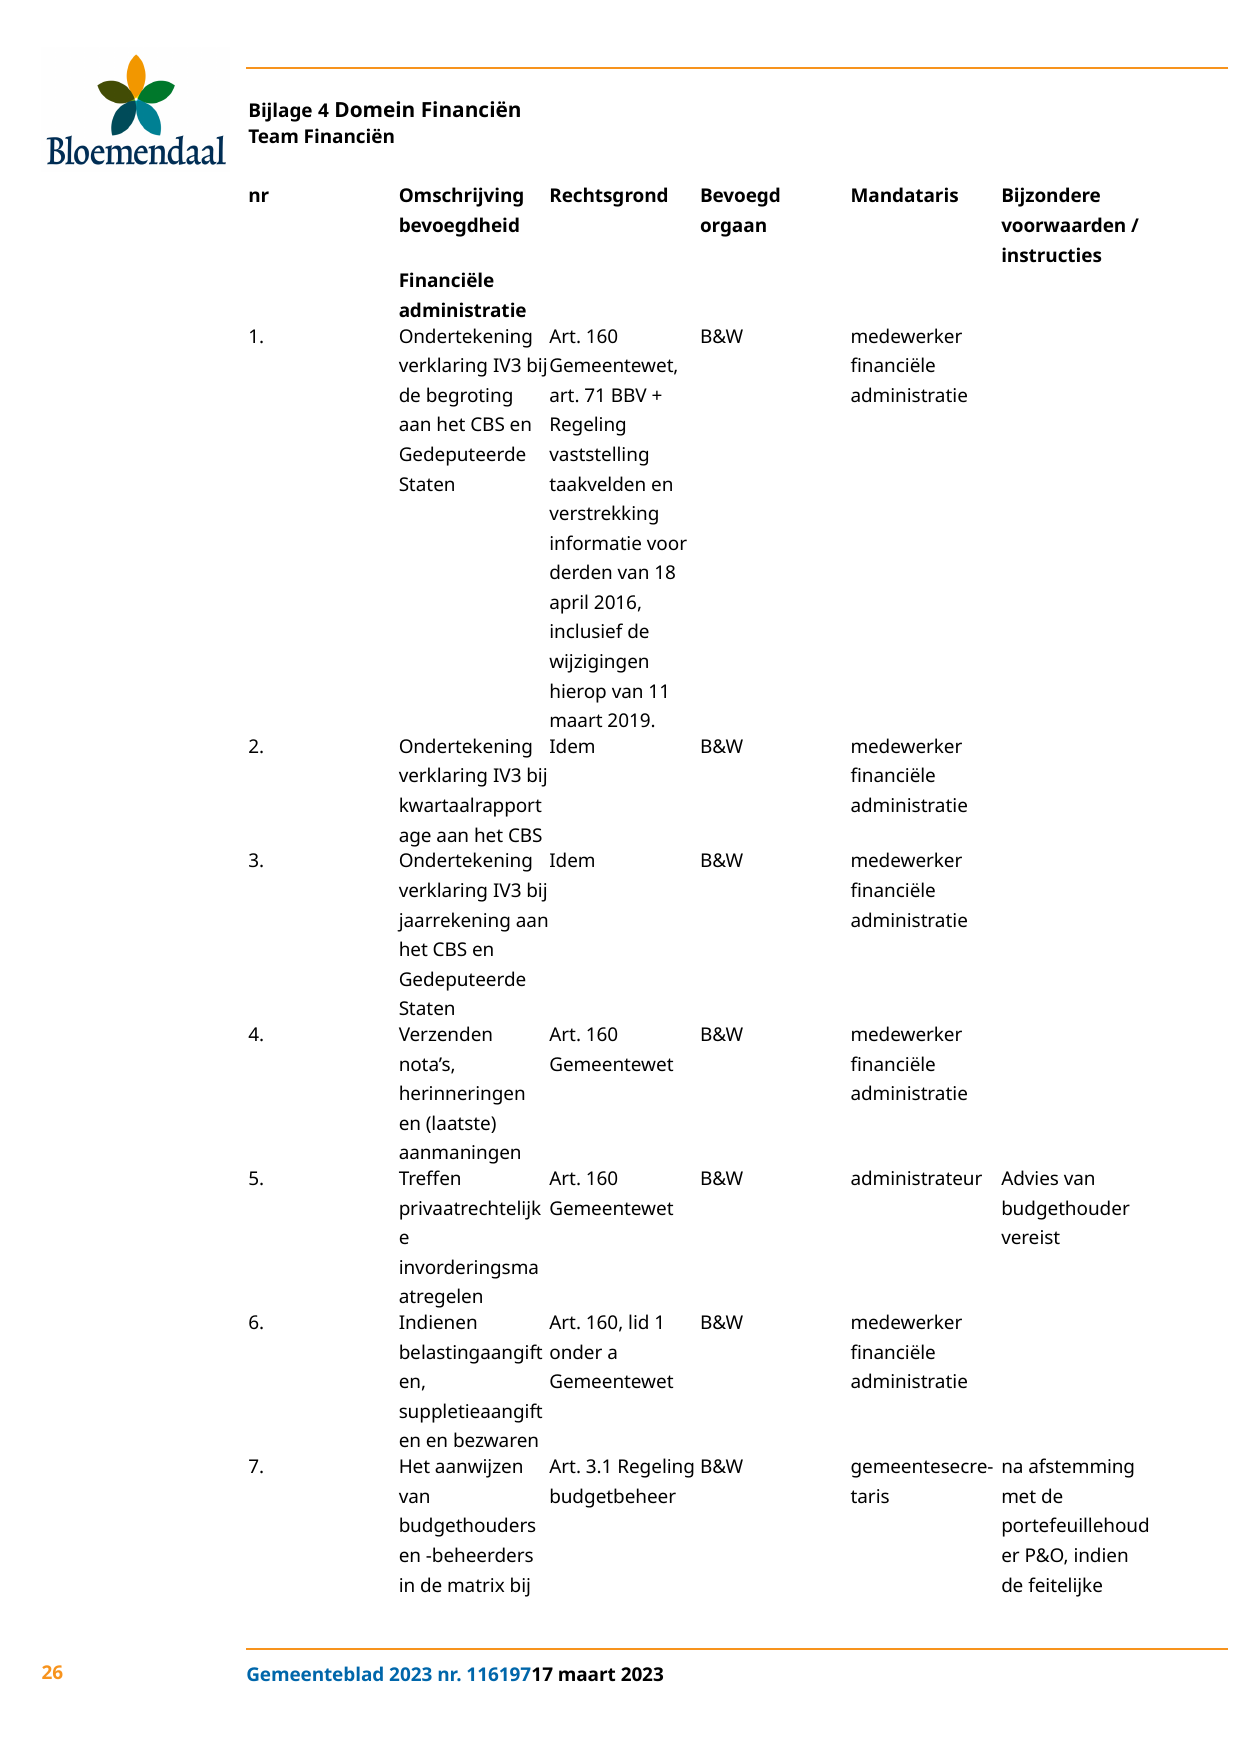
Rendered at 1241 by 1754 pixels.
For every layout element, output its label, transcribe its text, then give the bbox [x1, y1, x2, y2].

table_cell Art. 160 Gemeentewet [549, 1021, 700, 1165]
table_cell [1001, 268, 1152, 323]
table_cell Idem [549, 848, 700, 1021]
table_cell Art. 3.1 Regeling budgetbeheer [549, 1454, 700, 1597]
table_cell Ondertekening verklaring IV3 bij kwartaalrapportage aan het CBS [399, 733, 549, 848]
table_cell medewerker financiële administratie [850, 323, 1001, 733]
table_cell Art. 160, lid 1 onder a Gemeentewet [549, 1309, 700, 1453]
table_cell Verzenden nota’s, herinneringen en (laatste) aanmaningen [399, 1021, 549, 1165]
table_cell [1001, 1021, 1152, 1165]
table_cell [248, 1021, 398, 1165]
table_cell [248, 323, 398, 733]
table_cell [248, 268, 398, 323]
table_cell [248, 733, 398, 848]
table_cell B&W [700, 323, 850, 733]
table_cell [1001, 733, 1152, 848]
table_cell [850, 268, 1001, 323]
table_header Omschrijving bevoegdheid [399, 183, 549, 267]
table_header Bevoegd orgaan [700, 183, 850, 267]
table_cell na afstemming met de portefeuillehouder P&O, indien de feitelijke [1001, 1454, 1152, 1597]
table_cell B&W [700, 733, 850, 848]
picture [41, 47, 231, 172]
table_cell Het aanwijzen van budgethouders en -beheerders in de matrix bij [399, 1454, 549, 1597]
table_cell B&W [700, 1021, 850, 1165]
table_cell [549, 268, 700, 323]
table_cell [1001, 323, 1152, 733]
table_cell medewerker financiële administratie [850, 733, 1001, 848]
table_cell medewerker financiële administratie [850, 848, 1001, 1021]
table_header nr [248, 183, 398, 267]
table_cell Idem [549, 733, 700, 848]
table_cell administrateur [850, 1165, 1001, 1309]
table_cell Art. 160 Gemeentewet, art. 71 BBV + Regeling vaststelling taakvelden en verstrekking informatie voor derden van 18 april 2016, inclusief de wijzigingen hierop van 11 maart 2019. [549, 323, 700, 733]
table_cell [248, 1309, 398, 1453]
table_cell Indienen belastingaangiften, suppletieaangiften en bezwaren [399, 1309, 549, 1453]
table_cell B&W [700, 1454, 850, 1597]
table_cell Advies van budgethouder vereist [1001, 1165, 1152, 1309]
table_cell gemeentesecre-taris [850, 1454, 1001, 1597]
table_cell Ondertekening verklaring IV3 bij de begroting aan het CBS en Gedeputeerde Staten [399, 323, 549, 733]
table_header Rechtsgrond [549, 183, 700, 267]
table_cell medewerker financiële administratie [850, 1309, 1001, 1453]
table_header Bijzondere voorwaarden / instructies [1001, 183, 1152, 267]
table_cell Treffen privaatrechtelijke invorderingsmaatregelen [399, 1165, 549, 1309]
text Bijlage 4 Domein Financiën [248, 95, 1152, 123]
table_cell [700, 268, 850, 323]
table_cell medewerker financiële administratie [850, 1021, 1001, 1165]
table_header Mandataris [850, 183, 1001, 267]
table_cell [248, 1165, 398, 1309]
table_cell Art. 160 Gemeentewet [549, 1165, 700, 1309]
table_cell B&W [700, 848, 850, 1021]
table_cell [248, 1454, 398, 1597]
table_cell Financiële administratie [399, 268, 549, 323]
table_cell [1001, 848, 1152, 1021]
table_cell [248, 848, 398, 1021]
table_cell B&W [700, 1165, 850, 1309]
table_cell Ondertekening verklaring IV3 bij jaarrekening aan het CBS en Gedeputeerde Staten [399, 848, 549, 1021]
text Team Financiën [248, 123, 1152, 149]
table_cell [1001, 1309, 1152, 1453]
table_cell B&W [700, 1309, 850, 1453]
